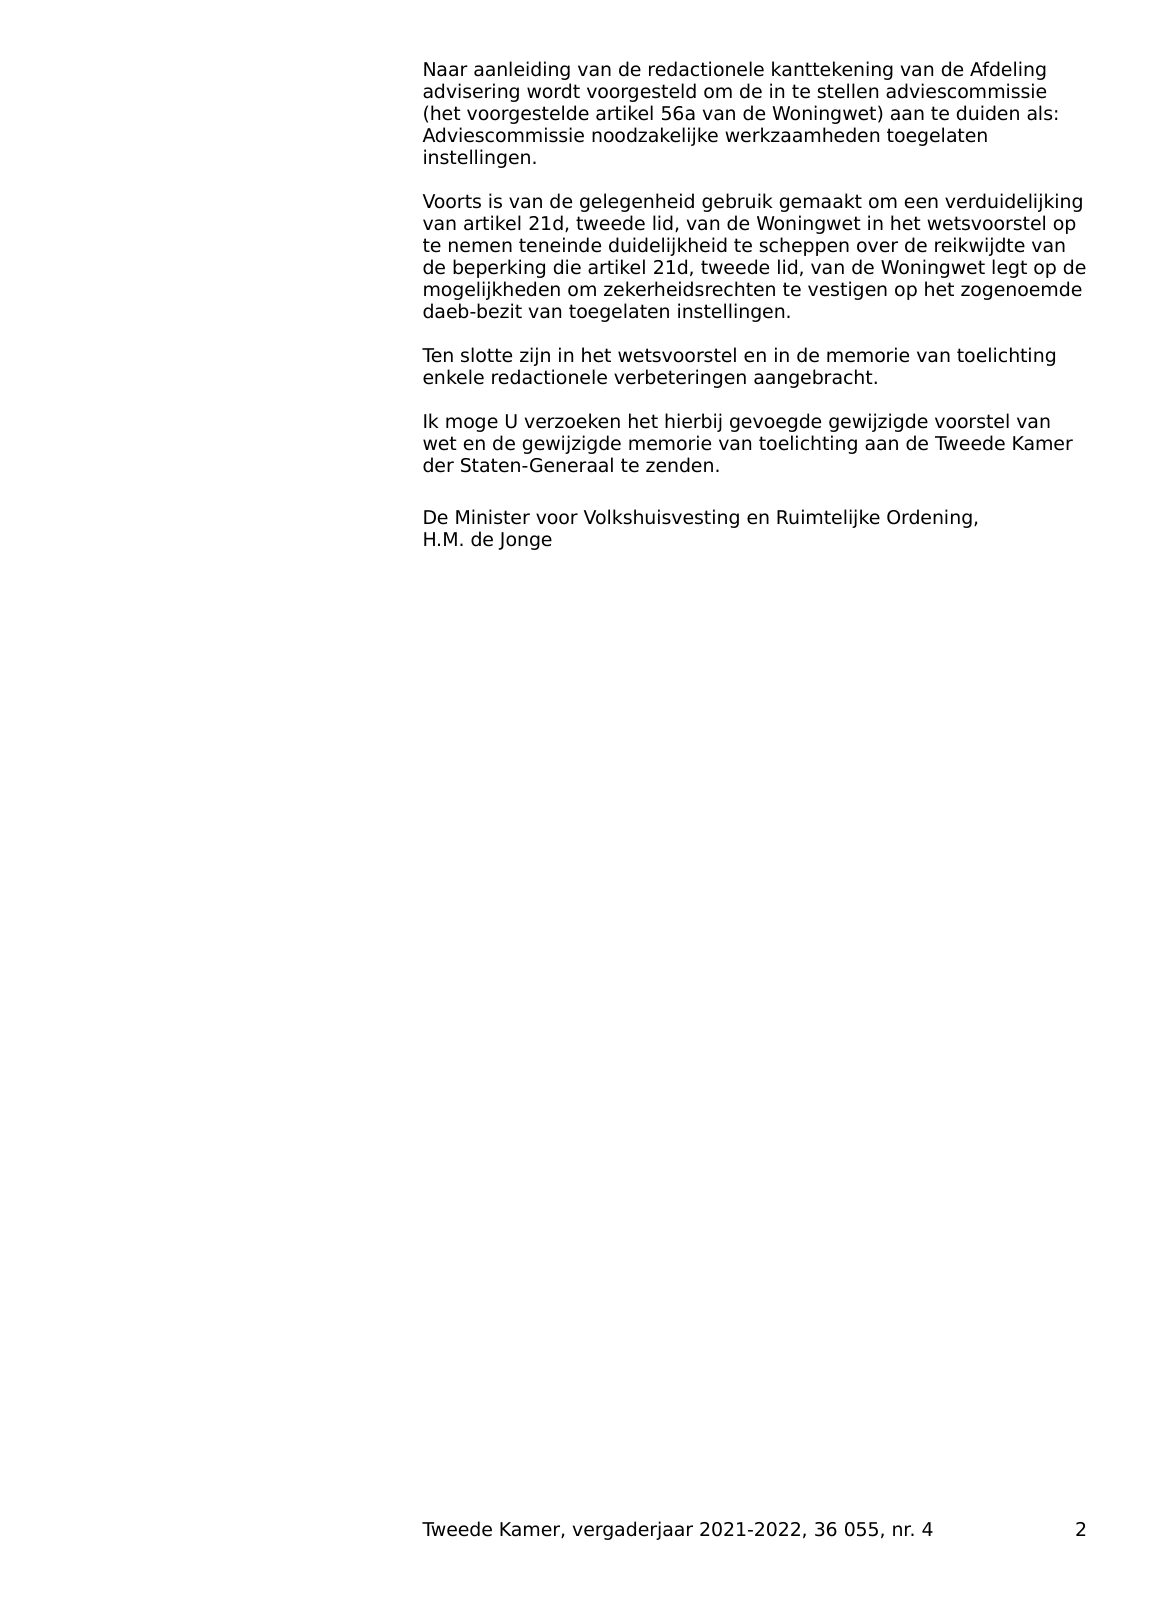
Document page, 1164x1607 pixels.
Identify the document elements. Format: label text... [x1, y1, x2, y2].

text De Minister voor Volkshuisvesting en Ruimtelijke Ordening, H.M. de Jonge [422, 507, 1087, 551]
text Ik moge U verzoeken het hierbij gevoegde gewijzigde voorstel van wet en de gewijzigde memorie van toelichting aan de Tweede Kamer der Staten-Generaal te zenden. [422, 411, 1087, 477]
text Naar aanleiding van de redactionele kanttekening van de Afdeling advisering wordt voorgesteld om de in te stellen adviescommissie (het voorgestelde artikel 56a van de Woningwet) aan te duiden als: Adviescommissie noodzakelijke werkzaamheden toegelaten instellingen. [422, 59, 1087, 169]
text Ten slotte zijn in het wetsvoorstel en in de memorie van toelichting enkele redactionele verbeteringen aangebracht. [422, 345, 1087, 389]
text Voorts is van de gelegenheid gebruik gemaakt om een verduidelijking van artikel 21d, tweede lid, van de Woningwet in het wetsvoorstel op te nemen teneinde duidelijkheid te scheppen over de reikwijdte van de beperking die artikel 21d, tweede lid, van de Woningwet legt op de mogelijkheden om zekerheidsrechten te vestigen op het zogenoemde daeb-bezit van toegelaten instellingen. [422, 191, 1087, 323]
